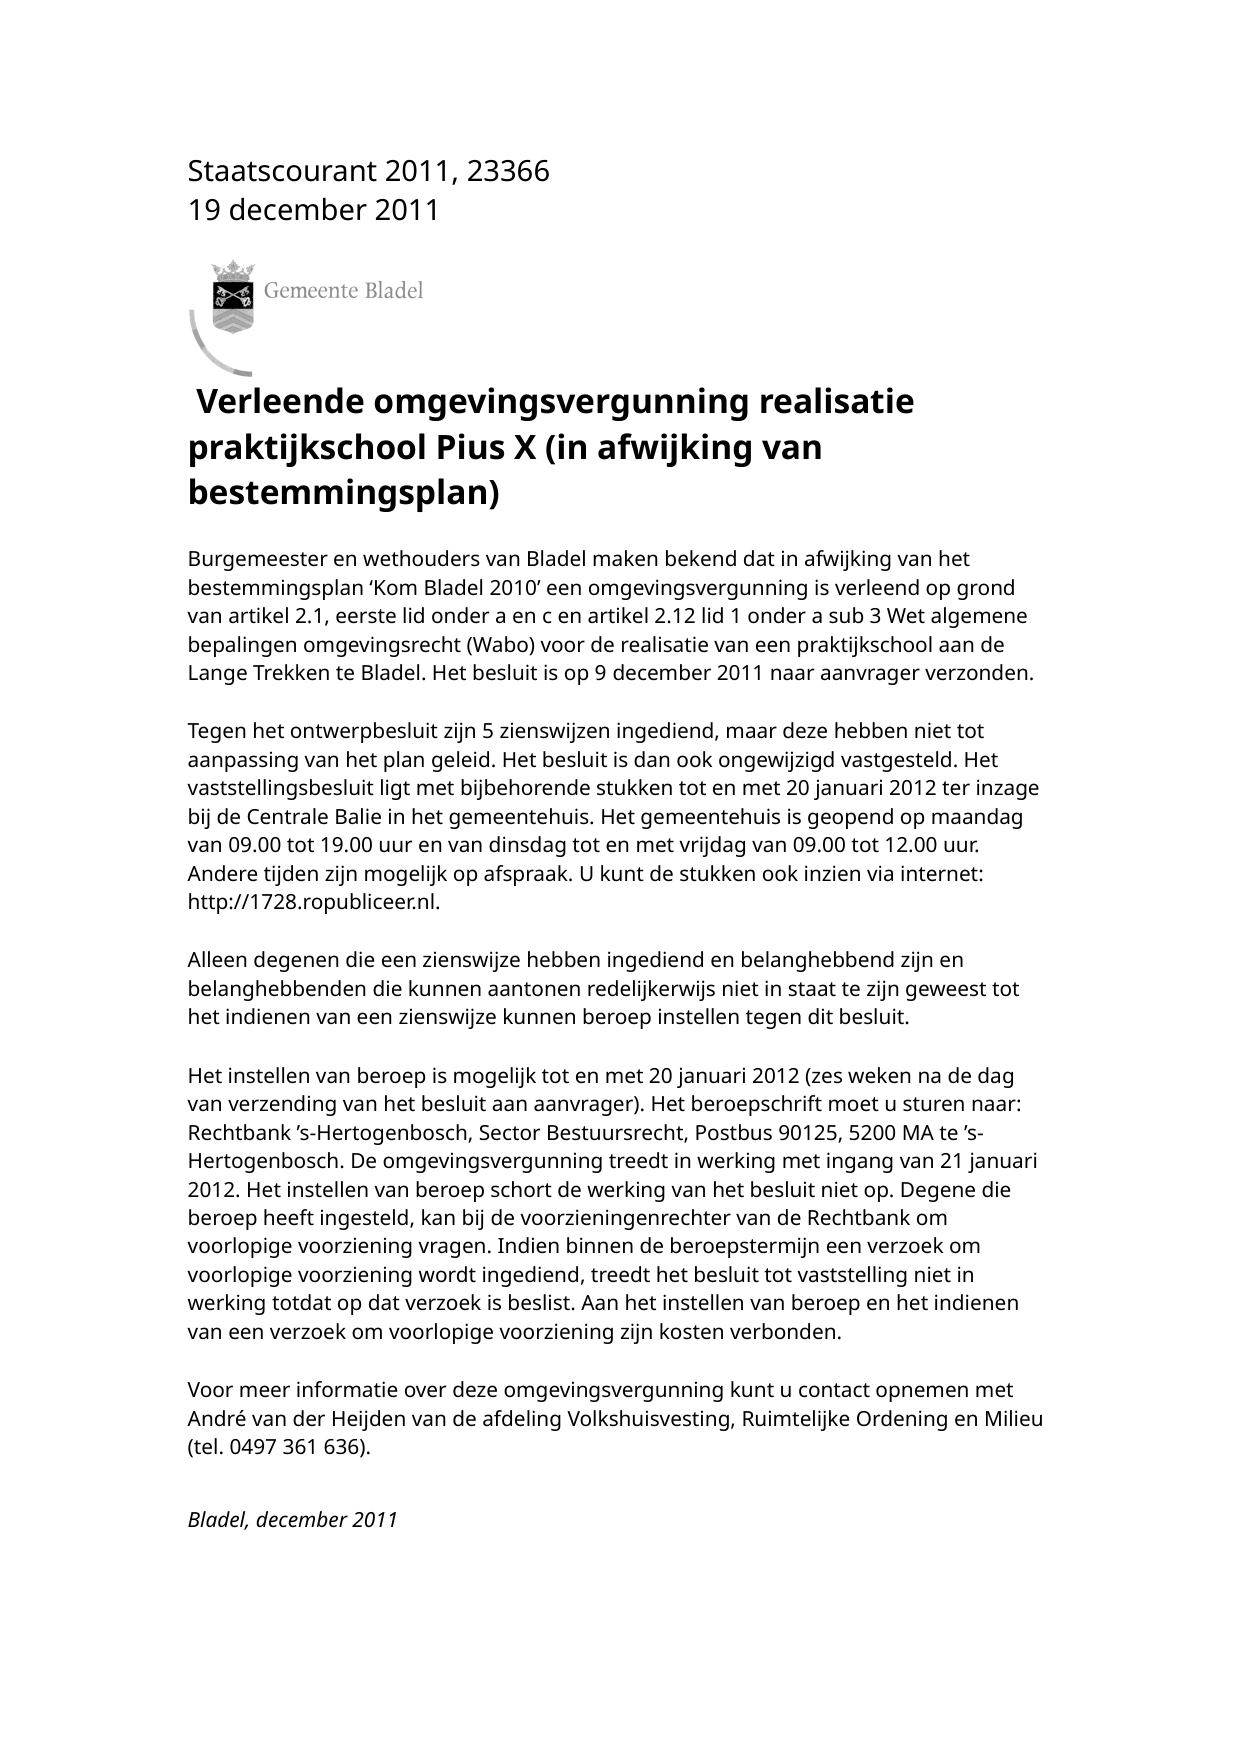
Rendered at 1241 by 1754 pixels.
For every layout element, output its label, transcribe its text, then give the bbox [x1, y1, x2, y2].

text Burgemeester en wethouders van Bladel maken bekend dat in afwijking van het bestemmingsplan ‘Kom Bladel 2010’ een omgevingsvergunning is verleend op grond van artikel 2.1, eerste lid onder a en c en artikel 2.12 lid 1 onder a sub 3 Wet algemene bepalingen omgevingsrecht (Wabo) voor de realisatie van een praktijkschool aan de Lange Trekken te Bladel. Het besluit is op 9 december 2011 naar aanvrager verzonden. [187, 544, 1053, 687]
text Tegen het ontwerpbesluit zijn 5 zienswijzen ingediend, maar deze hebben niet tot aanpassing van het plan geleid. Het besluit is dan ook ongewijzigd vastgesteld. Het vaststellingsbesluit ligt met bijbehorende stukken tot en met 20 januari 2012 ter inzage bij de Centrale Balie in het gemeentehuis. Het gemeentehuis is geopend op maandag van 09.00 tot 19.00 uur en van dinsdag tot en met vrijdag van 09.00 tot 12.00 uur. Andere tijden zijn mogelijk op afspraak. U kunt de stukken ook inzien via internet: http://1728.ropubliceer.nl. [187, 717, 1053, 916]
picture [187, 258, 424, 378]
text Bladel, december 2011 [187, 1506, 1053, 1534]
text Voor meer informatie over deze omgevingsvergunning kunt u contact opnemen met André van der Heijden van de afdeling Volkshuisvesting, Ruimtelijke Ordening en Milieu (tel. 0497 361 636). [187, 1375, 1053, 1461]
text Alleen degenen die een zienswijze hebben ingediend en belanghebbend zijn en belanghebbenden die kunnen aantonen redelijkerwijs niet in staat te zijn geweest tot het indienen van een zienswijze kunnen beroep instellen tegen dit besluit. [187, 946, 1053, 1031]
text Staatscourant 2011, 23366 [187, 150, 1053, 190]
text Het instellen van beroep is mogelijk tot en met 20 januari 2012 (zes weken na de dag van verzending van het besluit aan aanvrager). Het beroepschrift moet u sturen naar: Rechtbank ’s-Hertogenbosch, Sector Bestuursrecht, Postbus 90125, 5200 MA te ’s-Hertogenbosch. De omgevingsvergunning treedt in werking met ingang van 21 januari 2012. Het instellen van beroep schort de werking van het besluit niet op. Degene die beroep heeft ingesteld, kan bij de voorzieningenrechter van de Rechtbank om voorlopige voorziening vragen. Indien binnen de beroepstermijn een verzoek om voorlopige voorziening wordt ingediend, treedt het besluit tot vaststelling niet in werking totdat op dat verzoek is beslist. Aan het instellen van beroep en het indienen van een verzoek om voorlopige voorziening zijn kosten verbonden. [187, 1061, 1053, 1345]
subtitle Verleende omgevingsvergunning realisatie praktijkschool Pius X (in afwijking van bestemmingsplan) [187, 271, 1053, 514]
text 19 december 2011 [187, 190, 1053, 229]
